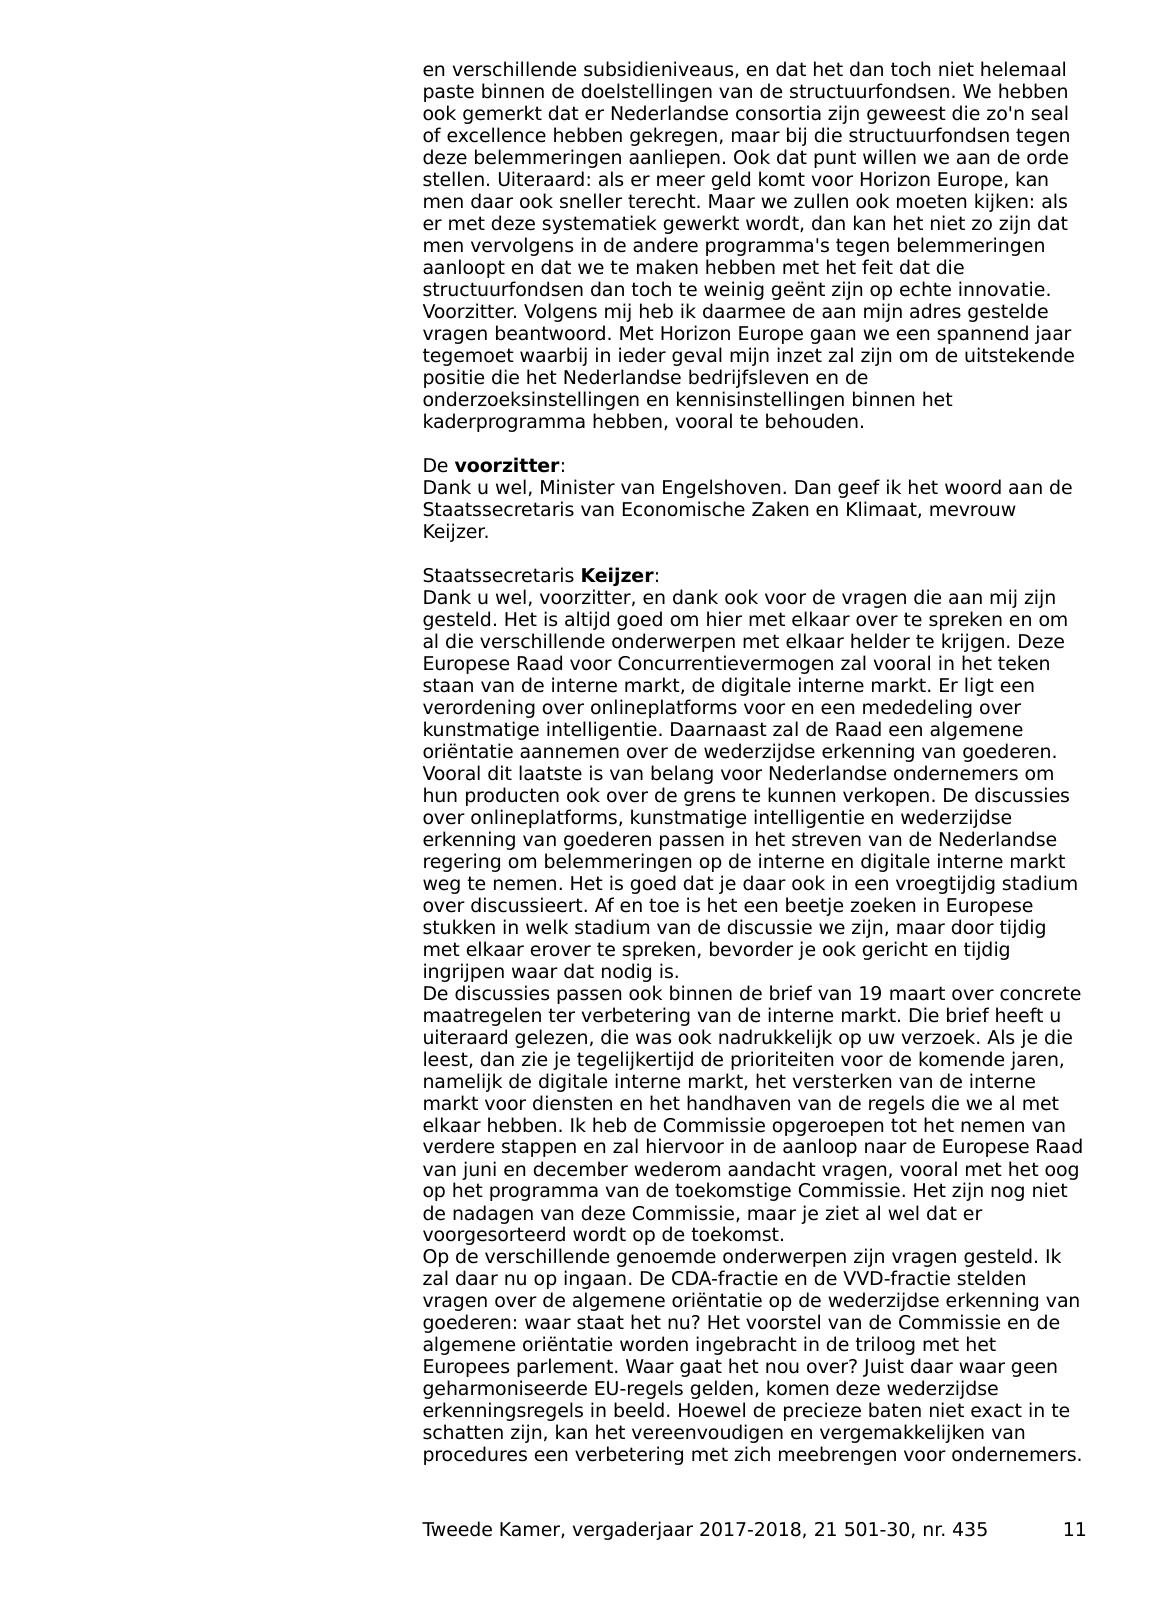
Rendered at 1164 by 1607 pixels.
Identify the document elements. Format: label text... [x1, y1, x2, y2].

text De voorzitter: [422, 455, 1087, 477]
text Staatssecretaris Keijzer: [422, 565, 1087, 587]
text Dank u wel, voorzitter, en dank ook voor de vragen die aan mij zijn gesteld. Het is altijd goed om hier met elkaar over te spreken en om al die verschillende onderwerpen met elkaar helder te krijgen. Deze Europese Raad voor Concurrentievermogen zal vooral in het teken staan van de interne markt, de digitale interne markt. Er ligt een verordening over onlineplatforms voor en een mededeling over kunstmatige intelligentie. Daarnaast zal de Raad een algemene oriëntatie aannemen over de wederzijdse erkenning van goederen. Vooral dit laatste is van belang voor Nederlandse ondernemers om hun producten ook over de grens te kunnen verkopen. De discussies over onlineplatforms, kunstmatige intelligentie en wederzijdse erkenning van goederen passen in het streven van de Nederlandse regering om belemmeringen op de interne en digitale interne markt weg te nemen. Het is goed dat je daar ook in een vroegtijdig stadium over discussieert. Af en toe is het een beetje zoeken in Europese stukken in welk stadium van de discussie we zijn, maar door tijdig met elkaar erover te spreken, bevorder je ook gericht en tijdig ingrijpen waar dat nodig is. [422, 587, 1087, 983]
text Dank u wel, Minister van Engelshoven. Dan geef ik het woord aan de Staatssecretaris van Economische Zaken en Klimaat, mevrouw Keijzer. [422, 477, 1087, 543]
text Op de verschillende genoemde onderwerpen zijn vragen gesteld. Ik zal daar nu op ingaan. De CDA-fractie en de VVD-fractie stelden vragen over de algemene oriëntatie op de wederzijdse erkenning van goederen: waar staat het nu? Het voorstel van de Commissie en de algemene oriëntatie worden ingebracht in de triloog met het Europees parlement. Waar gaat het nou over? Juist daar waar geen geharmoniseerde EU-regels gelden, komen deze wederzijdse erkenningsregels in beeld. Hoewel de precieze baten niet exact in te schatten zijn, kan het vereenvoudigen en vergemakkelijken van procedures een verbetering met zich meebrengen voor ondernemers. [422, 1246, 1087, 1466]
text en verschillende subsidieniveaus, en dat het dan toch niet helemaal paste binnen de doelstellingen van de structuurfondsen. We hebben ook gemerkt dat er Nederlandse consortia zijn geweest die zo'n seal of excellence hebben gekregen, maar bij die structuurfondsen tegen deze belemmeringen aanliepen. Ook dat punt willen we aan de orde stellen. Uiteraard: als er meer geld komt voor Horizon Europe, kan men daar ook sneller terecht. Maar we zullen ook moeten kijken: als er met deze systematiek gewerkt wordt, dan kan het niet zo zijn dat men vervolgens in de andere programma's tegen belemmeringen aanloopt en dat we te maken hebben met het feit dat die structuurfondsen dan toch te weinig geënt zijn op echte innovatie. [422, 59, 1087, 301]
text De discussies passen ook binnen de brief van 19 maart over concrete maatregelen ter verbetering van de interne markt. Die brief heeft u uiteraard gelezen, die was ook nadrukkelijk op uw verzoek. Als je die leest, dan zie je tegelijkertijd de prioriteiten voor de komende jaren, namelijk de digitale interne markt, het versterken van de interne markt voor diensten en het handhaven van de regels die we al met elkaar hebben. Ik heb de Commissie opgeroepen tot het nemen van verdere stappen en zal hiervoor in de aanloop naar de Europese Raad van juni en december wederom aandacht vragen, vooral met het oog op het programma van de toekomstige Commissie. Het zijn nog niet de nadagen van deze Commissie, maar je ziet al wel dat er voorgesorteerd wordt op de toekomst. [422, 983, 1087, 1246]
text Voorzitter. Volgens mij heb ik daarmee de aan mijn adres gestelde vragen beantwoord. Met Horizon Europe gaan we een spannend jaar tegemoet waarbij in ieder geval mijn inzet zal zijn om de uitstekende positie die het Nederlandse bedrijfsleven en de onderzoeksinstellingen en kennisinstellingen binnen het kaderprogramma hebben, vooral te behouden. [422, 301, 1087, 433]
